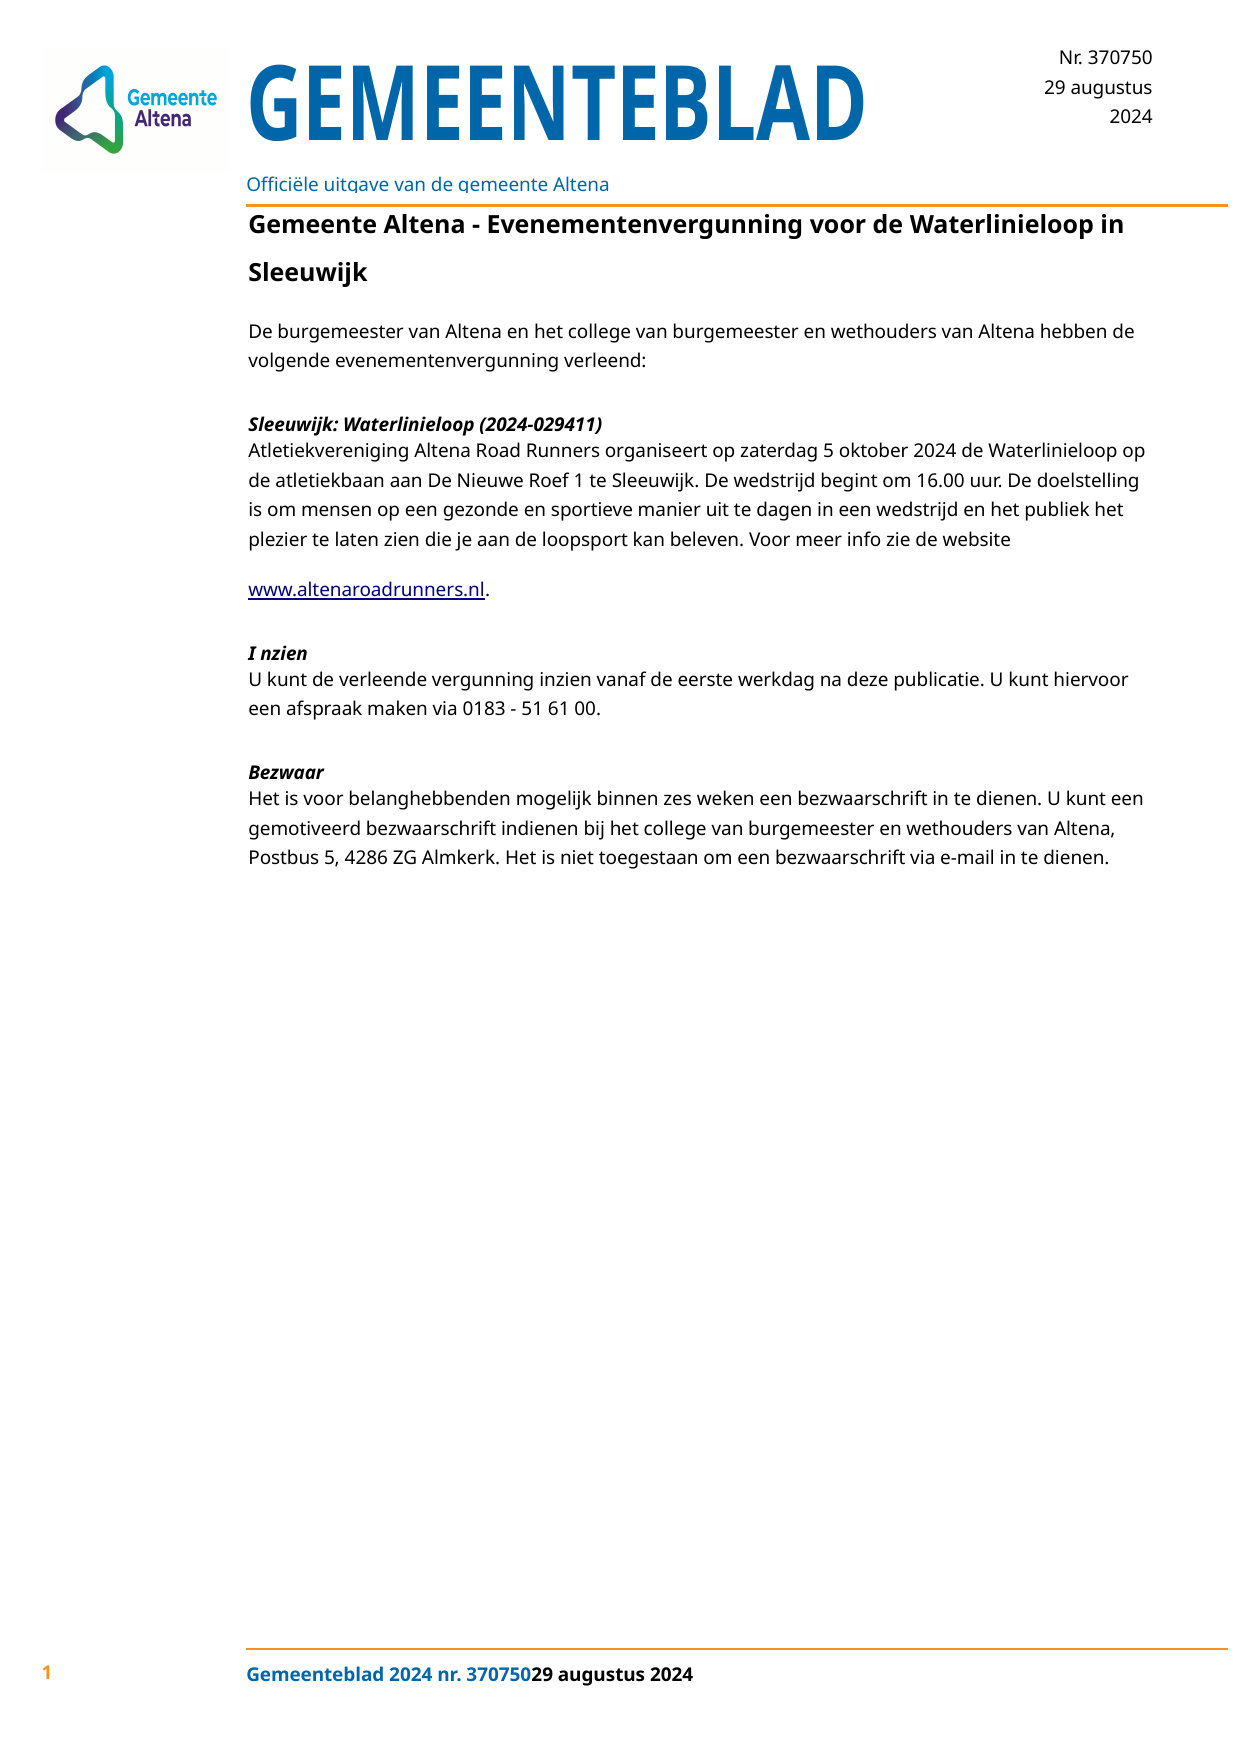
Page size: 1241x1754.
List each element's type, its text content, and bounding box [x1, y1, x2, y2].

text I nzien [248, 640, 1152, 666]
text Atletiekvereniging Altena Road Runners organiseert op zaterdag 5 oktober 2024 de Waterlinieloop op de atletiekbaan aan De Nieuwe Roef 1 te Sleeuwijk. De wedstrijd begint om 16.00 uur. De doelstelling is om mensen op een gezonde en sportieve manier uit te dagen in een wedstrijd en het publiek het plezier te laten zien die je aan de loopsport kan beleven. Voor meer info zie de website [248, 437, 1152, 552]
text Het is voor belanghebbenden mogelijk binnen zes weken een bezwaarschrift in te dienen. U kunt een gemotiveerd bezwaarschrift indienen bij het college van burgemeester en wethouders van Altena, Postbus 5, 4286 ZG Almkerk. Het is niet toegestaan om een bezwaarschrift via e-mail in te dienen. [248, 785, 1152, 870]
text Gemeente Altena - Evenementenvergunning voor de Waterlinieloop in Sleeuwijk [248, 207, 1152, 288]
text De burgemeester van Altena en het college van burgemeester en wethouders van Altena hebben de volgende evenementenvergunning verleend: [248, 318, 1152, 373]
picture [41, 47, 231, 172]
text Sleeuwijk: Waterlinieloop (2024-029411) [248, 411, 1152, 437]
text Bezwaar [248, 759, 1152, 785]
text U kunt de verleende vergunning inzien vanaf de eerste werkdag na deze publicatie. U kunt hiervoor een afspraak maken via 0183 - 51 61 00. [248, 666, 1152, 721]
text www.altenaroadrunners.nl. [248, 576, 1152, 602]
